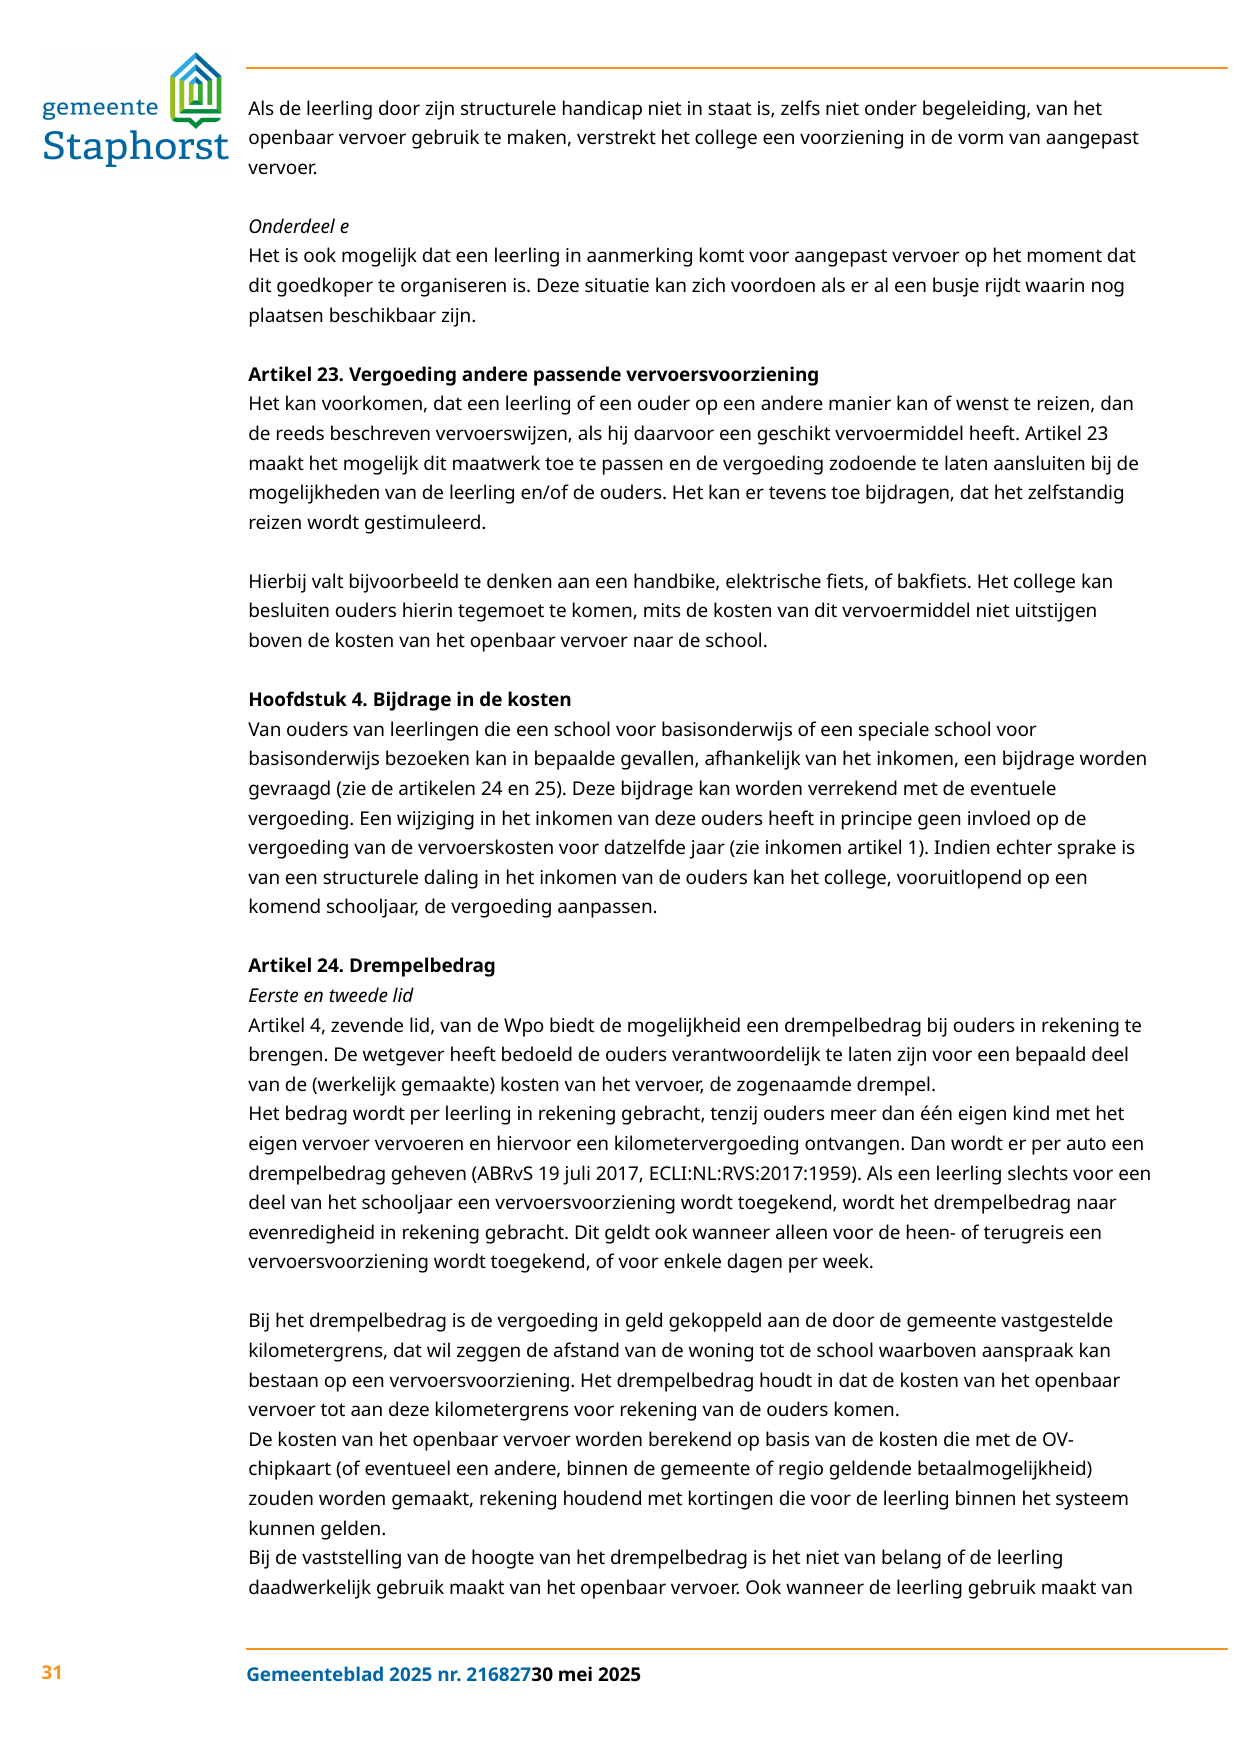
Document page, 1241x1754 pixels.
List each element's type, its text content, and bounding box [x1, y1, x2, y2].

text Hierbij valt bijvoorbeeld te denken aan een handbike, elektrische fiets, of bakfiets. Het college kan besluiten ouders hierin tegemoet te komen, mits de kosten van dit vervoermiddel niet uitstijgen boven de kosten van het openbaar vervoer naar de school. [248, 568, 1152, 653]
text Onderdeel e [248, 213, 1152, 239]
text De kosten van het openbaar vervoer worden berekend op basis van de kosten die met de OV-chipkaart (of eventueel een andere, binnen de gemeente of regio geldende betaalmogelijkheid) zouden worden gemaakt, rekening houdend met kortingen die voor de leerling binnen het systeem kunnen gelden. [248, 1426, 1152, 1541]
text Artikel 4, zevende lid, van de Wpo biedt de mogelijkheid een drempelbedrag bij ouders in rekening te brengen. De wetgever heeft bedoeld de ouders verantwoordelijk te laten zijn voor een bepaald deel van de (werkelijk gemaakte) kosten van het vervoer, de zogenaamde drempel. [248, 1012, 1152, 1097]
text Als de leerling door zijn structurele handicap niet in staat is, zelfs niet onder begeleiding, van het openbaar vervoer gebruik te maken, verstrekt het college een voorziening in de vorm van aangepast vervoer. [248, 95, 1152, 180]
text Artikel 23. Vergoeding andere passende vervoersvoorziening [248, 361, 1152, 387]
text Het is ook mogelijk dat een leerling in aanmerking komt voor aangepast vervoer op het moment dat dit goedkoper te organiseren is. Deze situatie kan zich voordoen als er al een busje rijdt waarin nog plaatsen beschikbaar zijn. [248, 243, 1152, 328]
text Bij het drempelbedrag is de vergoeding in geld gekoppeld aan de door de gemeente vastgestelde kilometergrens, dat wil zeggen de afstand van de woning tot de school waarboven aanspraak kan bestaan op een vervoersvoorziening. Het drempelbedrag houdt in dat de kosten van het openbaar vervoer tot aan deze kilometergrens voor rekening van de ouders komen. [248, 1308, 1152, 1422]
text Bij de vaststelling van de hoogte van het drempelbedrag is het niet van belang of de leerling daadwerkelijk gebruik maakt van het openbaar vervoer. Ook wanneer de leerling gebruik maakt van [248, 1544, 1152, 1600]
text Hoofdstuk 4. Bijdrage in de kosten [248, 686, 1152, 712]
text Eerste en tweede lid [248, 982, 1152, 1008]
text Het bedrag wordt per leerling in rekening gebracht, tenzij ouders meer dan één eigen kind met het eigen vervoer vervoeren en hiervoor een kilometervergoeding ontvangen. Dan wordt er per auto een drempelbedrag geheven (ABRvS 19 juli 2017, ECLI:NL:RVS:2017:1959). Als een leerling slechts voor een deel van het schooljaar een vervoersvoorziening wordt toegekend, wordt het drempelbedrag naar evenredigheid in rekening gebracht. Dit geldt ook wanneer alleen voor de heen- of terugreis een vervoersvoorziening wordt toegekend, of voor enkele dagen per week. [248, 1101, 1152, 1274]
text Van ouders van leerlingen die een school voor basisonderwijs of een speciale school voor basisonderwijs bezoeken kan in bepaalde gevallen, afhankelijk van het inkomen, een bijdrage worden gevraagd (zie de artikelen 24 en 25). Deze bijdrage kan worden verrekend met de eventuele vergoeding. Een wijziging in het inkomen van deze ouders heeft in principe geen invloed op de vergoeding van de vervoerskosten voor datzelfde jaar (zie inkomen artikel 1). Indien echter sprake is van een structurele daling in het inkomen van de ouders kan het college, vooruitlopend op een komend schooljaar, de vergoeding aanpassen. [248, 716, 1152, 919]
picture [41, 47, 231, 172]
text Artikel 24. Drempelbedrag [248, 953, 1152, 978]
text Het kan voorkomen, dat een leerling of een ouder op een andere manier kan of wenst te reizen, dan de reeds beschreven vervoerswijzen, als hij daarvoor een geschikt vervoermiddel heeft. Artikel 23 maakt het mogelijk dit maatwerk toe te passen en de vergoeding zodoende te laten aansluiten bij de mogelijkheden van de leerling en/of de ouders. Het kan er tevens toe bijdragen, dat het zelfstandig reizen wordt gestimuleerd. [248, 391, 1152, 535]
